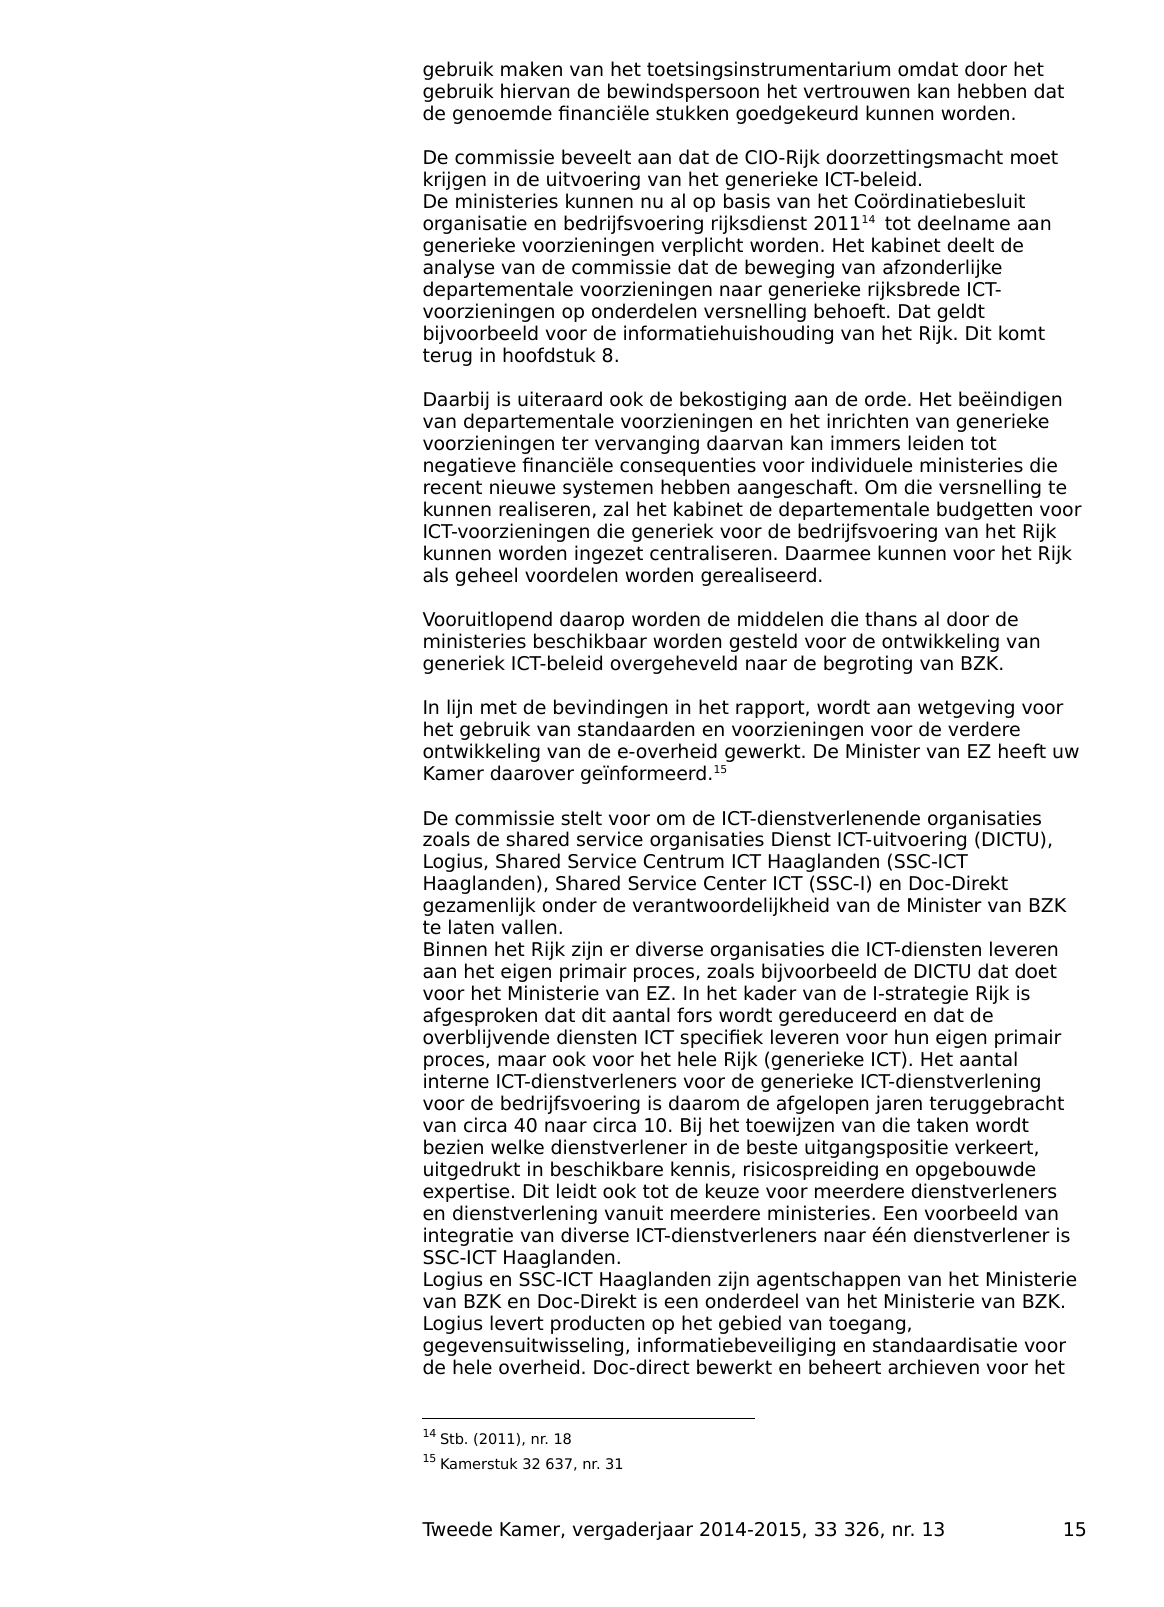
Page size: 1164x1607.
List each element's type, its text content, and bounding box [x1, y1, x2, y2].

text Daarbij is uiteraard ook de bekostiging aan de orde. Het beëindigen van departementale voorzieningen en het inrichten van generieke voorzieningen ter vervanging daarvan kan immers leiden tot negatieve financiële consequenties voor individuele ministeries die recent nieuwe systemen hebben aangeschaft. Om die versnelling te kunnen realiseren, zal het kabinet de departementale budgetten voor ICT-voorzieningen die generiek voor de bedrijfsvoering van het Rijk kunnen worden ingezet centraliseren. Daarmee kunnen voor het Rijk als geheel voordelen worden gerealiseerd. [422, 389, 1087, 587]
text De commissie stelt voor om de ICT-dienstverlenende organisaties zoals de shared service organisaties Dienst ICT-uitvoering (DICTU), Logius, Shared Service Centrum ICT Haaglanden (SSC-ICT Haaglanden), Shared Service Center ICT (SSC-I) en Doc-Direkt gezamenlijk onder de verantwoordelijkheid van de Minister van BZK te laten vallen. [422, 807, 1087, 939]
text Kamerstuk 32 637, nr. 31 [422, 1452, 1087, 1474]
text De ministeries kunnen nu al op basis van het Coördinatiebesluit organisatie en bedrijfsvoering rijksdienst 2011 tot deelname aan generieke voorzieningen verplicht worden. Het kabinet deelt de analyse van de commissie dat de beweging van afzonderlijke departementale voorzieningen naar generieke rijksbrede ICT-voorzieningen op onderdelen versnelling behoeft. Dat geldt bijvoorbeeld voor de informatiehuishouding van het Rijk. Dit komt terug in hoofdstuk 8. [422, 191, 1087, 367]
text Binnen het Rijk zijn er diverse organisaties die ICT-diensten leveren aan het eigen primair proces, zoals bijvoorbeeld de DICTU dat doet voor het Ministerie van EZ. In het kader van de I-strategie Rijk is afgesproken dat dit aantal fors wordt gereduceerd en dat de overblijvende diensten ICT specifiek leveren voor hun eigen primair proces, maar ook voor het hele Rijk (generieke ICT). Het aantal interne ICT-dienstverleners voor de generieke ICT-dienstverlening voor de bedrijfsvoering is daarom de afgelopen jaren teruggebracht van circa 40 naar circa 10. Bij het toewijzen van die taken wordt bezien welke dienstverlener in de beste uitgangspositie verkeert, uitgedrukt in beschikbare kennis, risicospreiding en opgebouwde expertise. Dit leidt ook tot de keuze voor meerdere dienstverleners en dienstverlening vanuit meerdere ministeries. Een voorbeeld van integratie van diverse ICT-dienstverleners naar één dienstverlener is SSC-ICT Haaglanden. [422, 939, 1087, 1269]
text gebruik maken van het toetsingsinstrumentarium omdat door het gebruik hiervan de bewindspersoon het vertrouwen kan hebben dat de genoemde financiële stukken goedgekeurd kunnen worden. [422, 59, 1087, 125]
text De commissie beveelt aan dat de CIO-Rijk doorzettingsmacht moet krijgen in de uitvoering van het generieke ICT-beleid. [422, 147, 1087, 191]
text Logius en SSC-ICT Haaglanden zijn agentschappen van het Ministerie van BZK en Doc-Direkt is een onderdeel van het Ministerie van BZK. Logius levert producten op het gebied van toegang, gegevensuitwisseling, informatiebeveiliging en standaardisatie voor de hele overheid. Doc-direct bewerkt en beheert archieven voor het [422, 1269, 1087, 1379]
text Vooruitlopend daarop worden de middelen die thans al door de ministeries beschikbaar worden gesteld voor de ontwikkeling van generiek ICT-beleid overgeheveld naar de begroting van BZK. [422, 609, 1087, 675]
text Stb. (2011), nr. 18 [422, 1427, 1087, 1449]
text In lijn met de bevindingen in het rapport, wordt aan wetgeving voor het gebruik van standaarden en voorzieningen voor de verdere ontwikkeling van de e-overheid gewerkt. De Minister van EZ heeft uw Kamer daarover geïnformeerd. [422, 697, 1087, 785]
